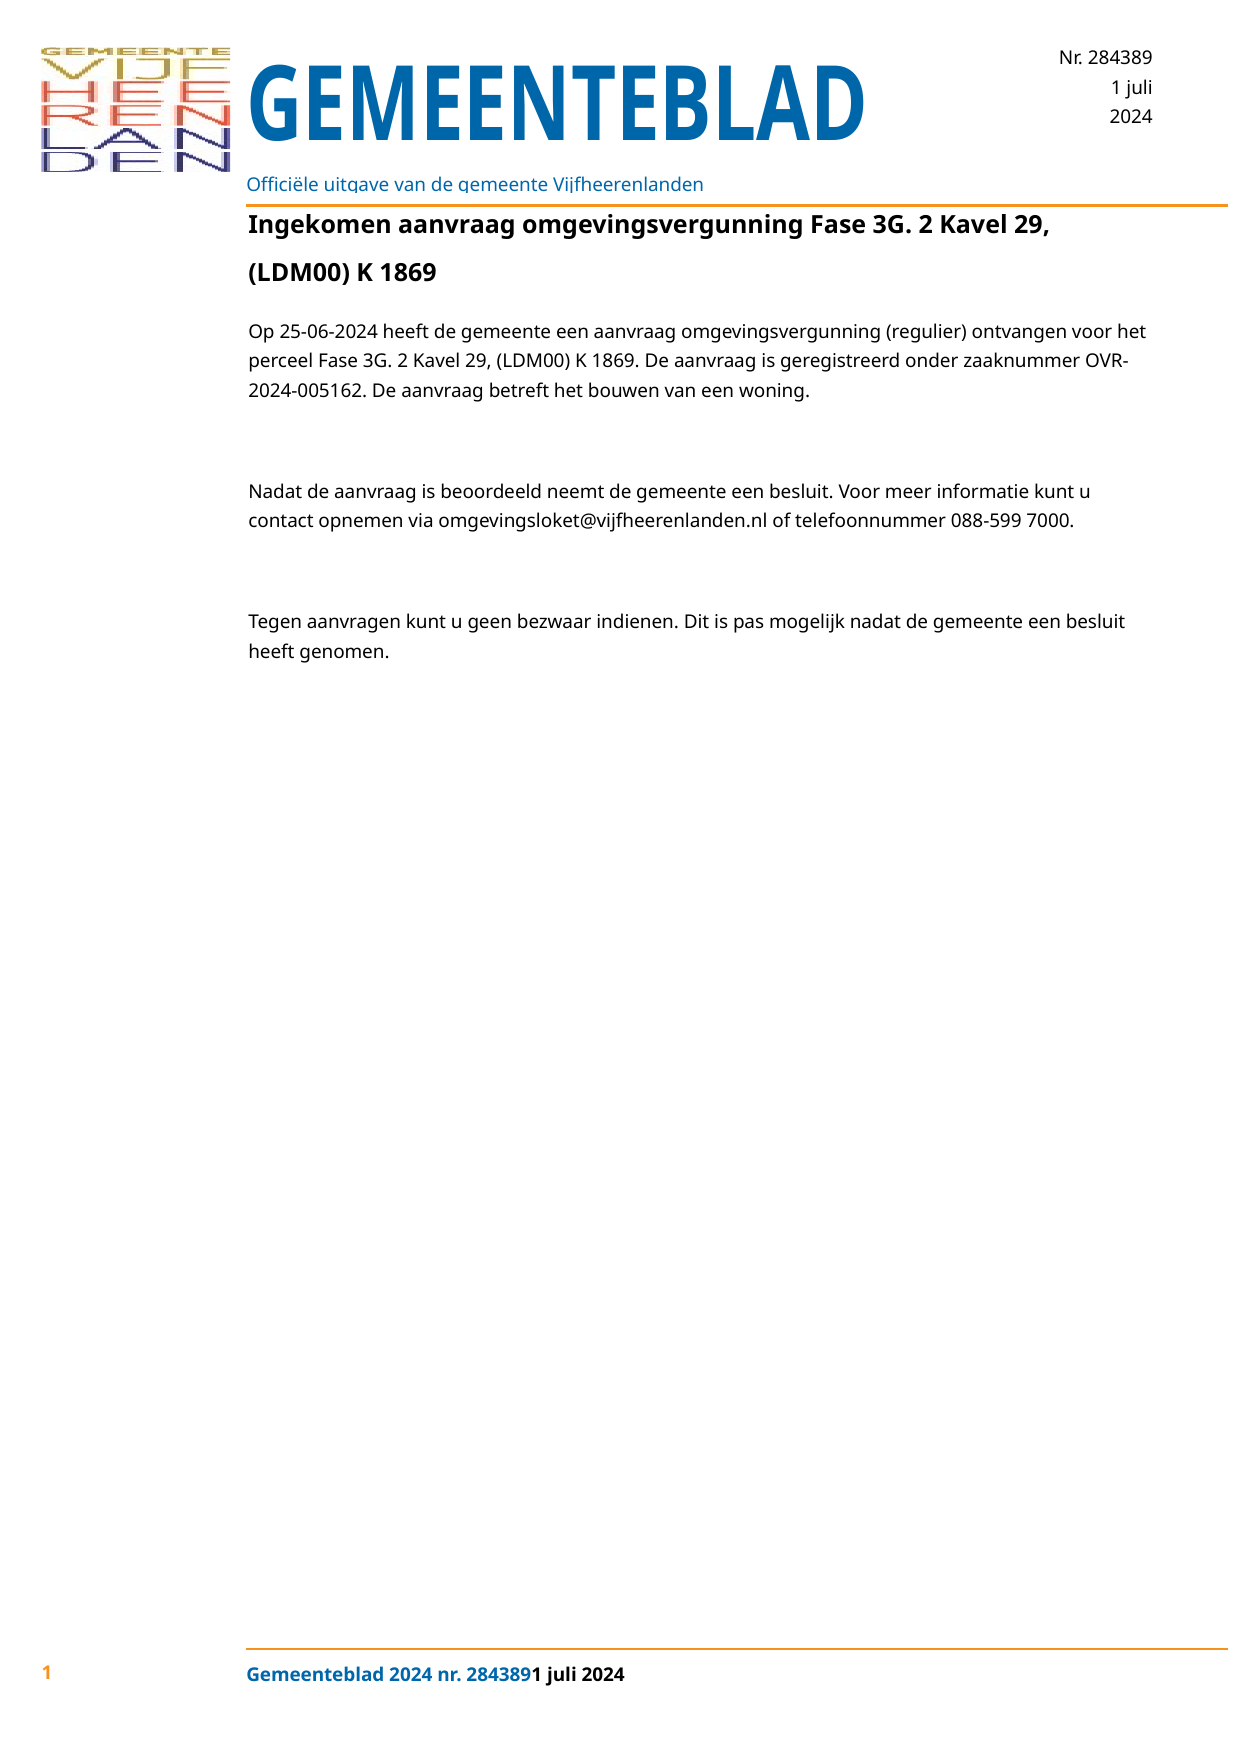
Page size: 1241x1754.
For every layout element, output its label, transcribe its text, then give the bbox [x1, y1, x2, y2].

picture [41, 47, 231, 172]
text Tegen aanvragen kunt u geen bezwaar indienen. Dit is pas mogelijk nadat de gemeente een besluit heeft genomen. [248, 608, 1152, 664]
text Op 25-06-2024 heeft de gemeente een aanvraag omgevingsvergunning (regulier) ontvangen voor het perceel Fase 3G. 2 Kavel 29, (LDM00) K 1869. De aanvraag is geregistreerd onder zaaknummer OVR-2024-005162. De aanvraag betreft het bouwen van een woning. [248, 318, 1152, 403]
text Ingekomen aanvraag omgevingsvergunning Fase 3G. 2 Kavel 29, (LDM00) K 1869 [248, 207, 1152, 288]
text Nadat de aanvraag is beoordeeld neemt de gemeente een besluit. Voor meer informatie kunt u contact opnemen via omgevingsloket@vijfheerenlanden.nl of telefoonnummer 088-599 7000. [248, 478, 1152, 533]
